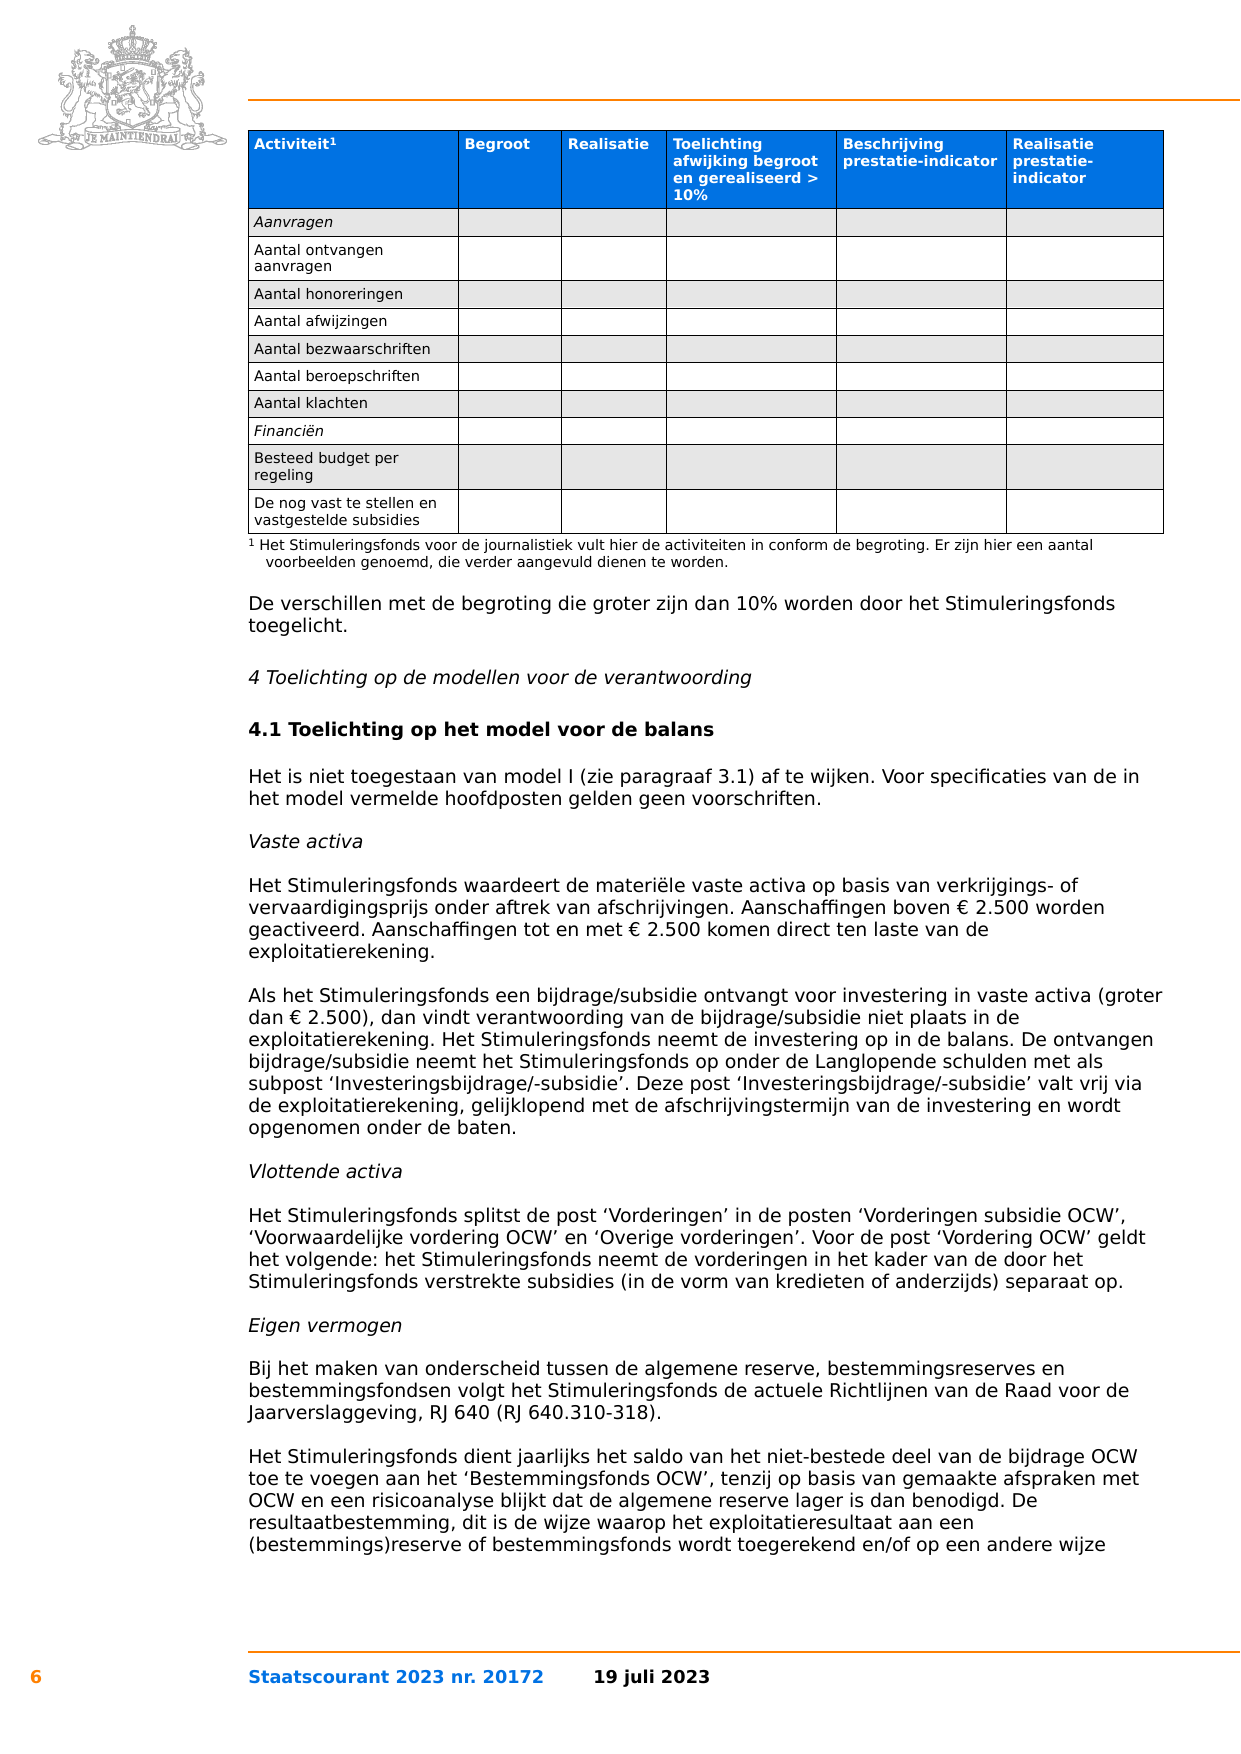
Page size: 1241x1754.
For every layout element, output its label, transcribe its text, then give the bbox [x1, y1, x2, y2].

table_header Activiteit1 [249, 131, 458, 208]
table_header Realisatie [562, 131, 666, 208]
table_cell Aanvragen [249, 209, 458, 236]
table_cell [1007, 418, 1163, 444]
table_header Begroot [459, 131, 561, 208]
table_cell [459, 209, 561, 236]
table_cell [667, 490, 836, 533]
table_cell [562, 237, 666, 280]
table_cell [1007, 490, 1163, 533]
table_cell 1 Het Stimuleringsfonds voor de journalistiek vult hier de activiteiten in conform de begroting. Er zijn hier een aantal voorbeelden genoemd, die verder aangevuld dienen te worden. [248, 534, 1163, 571]
text Het Stimuleringsfonds waardeert de materiële vaste activa op basis van verkrijgings- of vervaardigingsprijs onder aftrek van afschrijvingen. Aanschaffingen boven € 2.500 worden geactiveerd. Aanschaffingen tot en met € 2.500 komen direct ten laste van de exploitatierekening. [248, 875, 1163, 963]
table_cell [667, 445, 836, 489]
subtitle 4 Toelichting op de modellen voor de verantwoording [248, 667, 1163, 689]
text Het is niet toegestaan van model I (zie paragraaf 3.1) af te wijken. Voor specificaties van de in het model vermelde hoofdposten gelden geen voorschriften. [248, 766, 1163, 809]
table_cell [459, 363, 561, 389]
table_header Realisatie prestatie-indicator [1007, 131, 1163, 208]
table_cell Aantal klachten [249, 391, 458, 417]
subtitle Vaste activa [248, 831, 1163, 853]
table_cell [667, 237, 836, 280]
table_cell [1007, 237, 1163, 280]
table_cell [667, 391, 836, 417]
table_cell [667, 209, 836, 236]
subtitle 4.1 Toelichting op het model voor de balans [248, 719, 1163, 741]
table_cell [1007, 445, 1163, 489]
text Bij het maken van onderscheid tussen de algemene reserve, bestemmingsreserves en bestemmingsfondsen volgt het Stimuleringsfonds de actuele Richtlijnen van de Raad voor de Jaarverslaggeving, RJ 640 (RJ 640.310-318). [248, 1358, 1163, 1424]
table_cell [459, 309, 561, 335]
table_cell [459, 281, 561, 307]
text Het Stimuleringsfonds dient jaarlijks het saldo van het niet-bestede deel van de bijdrage OCW toe te voegen aan het ‘Bestemmingsfonds OCW’, tenzij op basis van gemaakte afspraken met OCW en een risicoanalyse blijkt dat de algemene reserve lager is dan benodigd. De resultaatbestemming, dit is de wijze waarop het exploitatieresultaat aan een (bestemmings)reserve of bestemmingsfonds wordt toegerekend en/of op een andere wijze [248, 1446, 1163, 1556]
table_cell [459, 237, 561, 280]
subtitle Eigen vermogen [248, 1314, 1163, 1336]
table_cell [837, 209, 1006, 236]
table_cell [667, 309, 836, 335]
picture [38, 25, 227, 150]
table_cell [1007, 309, 1163, 335]
table_cell [562, 209, 666, 236]
table_cell [459, 418, 561, 444]
table_cell Aantal afwijzingen [249, 309, 458, 335]
table_cell [459, 336, 561, 362]
table_cell [667, 281, 836, 307]
table_cell [837, 391, 1006, 417]
table_cell [837, 336, 1006, 362]
table_cell [459, 445, 561, 489]
table_cell [1007, 391, 1163, 417]
table_cell [837, 445, 1006, 489]
table_cell [562, 309, 666, 335]
text Als het Stimuleringsfonds een bijdrage/subsidie ontvangt voor investering in vaste activa (groter dan € 2.500), dan vindt verantwoording van de bijdrage/subsidie niet plaats in de exploitatierekening. Het Stimuleringsfonds neemt de investering op in de balans. De ontvangen bijdrage/subsidie neemt het Stimuleringsfonds op onder de Langlopende schulden met als subpost ‘Investeringsbijdrage/-subsidie’. Deze post ‘Investeringsbijdrage/-subsidie’ valt vrij via de exploitatierekening, gelijklopend met de afschrijvingstermijn van de investering en wordt opgenomen onder de baten. [248, 985, 1163, 1139]
table_cell [562, 336, 666, 362]
table_cell [837, 363, 1006, 389]
table_cell [837, 490, 1006, 533]
table_header Beschrijving prestatie-indicator [837, 131, 1006, 208]
table_cell Aantal ontvangen aanvragen [249, 237, 458, 280]
table_cell [1007, 209, 1163, 236]
subtitle Vlottende activa [248, 1161, 1163, 1183]
table_cell [1007, 363, 1163, 389]
table_cell Besteed budget per regeling [249, 445, 458, 489]
table_cell [562, 418, 666, 444]
table_cell [837, 281, 1006, 307]
table_cell [667, 336, 836, 362]
table_cell [562, 445, 666, 489]
table_cell Financiën [249, 418, 458, 444]
table_cell [562, 281, 666, 307]
table_cell [1007, 281, 1163, 307]
table_cell [667, 418, 836, 444]
table_cell [837, 237, 1006, 280]
table_cell [837, 309, 1006, 335]
table_cell Aantal beroepschriften [249, 363, 458, 389]
text Het Stimuleringsfonds splitst de post ‘Vorderingen’ in de posten ‘Vorderingen subsidie OCW’, ‘Voorwaardelijke vordering OCW’ en ‘Overige vorderingen’. Voor de post ‘Vordering OCW’ geldt het volgende: het Stimuleringsfonds neemt de vorderingen in het kader van de door het Stimuleringsfonds verstrekte subsidies (in de vorm van kredieten of anderzijds) separaat op. [248, 1205, 1163, 1293]
table_cell [837, 418, 1006, 444]
table_cell De nog vast te stellen en vastgestelde subsidies [249, 490, 458, 533]
table_cell Aantal bezwaarschriften [249, 336, 458, 362]
table_cell [562, 363, 666, 389]
table_cell [459, 391, 561, 417]
table_header Toelichting afwijking begroot en gerealiseerd > 10% [667, 131, 836, 208]
table_cell Aantal honoreringen [249, 281, 458, 307]
table_cell [562, 391, 666, 417]
table_cell [667, 363, 836, 389]
table_cell [459, 490, 561, 533]
text De verschillen met de begroting die groter zijn dan 10% worden door het Stimuleringsfonds toegelicht. [248, 593, 1163, 637]
table_cell [562, 490, 666, 533]
table_cell [1007, 336, 1163, 362]
